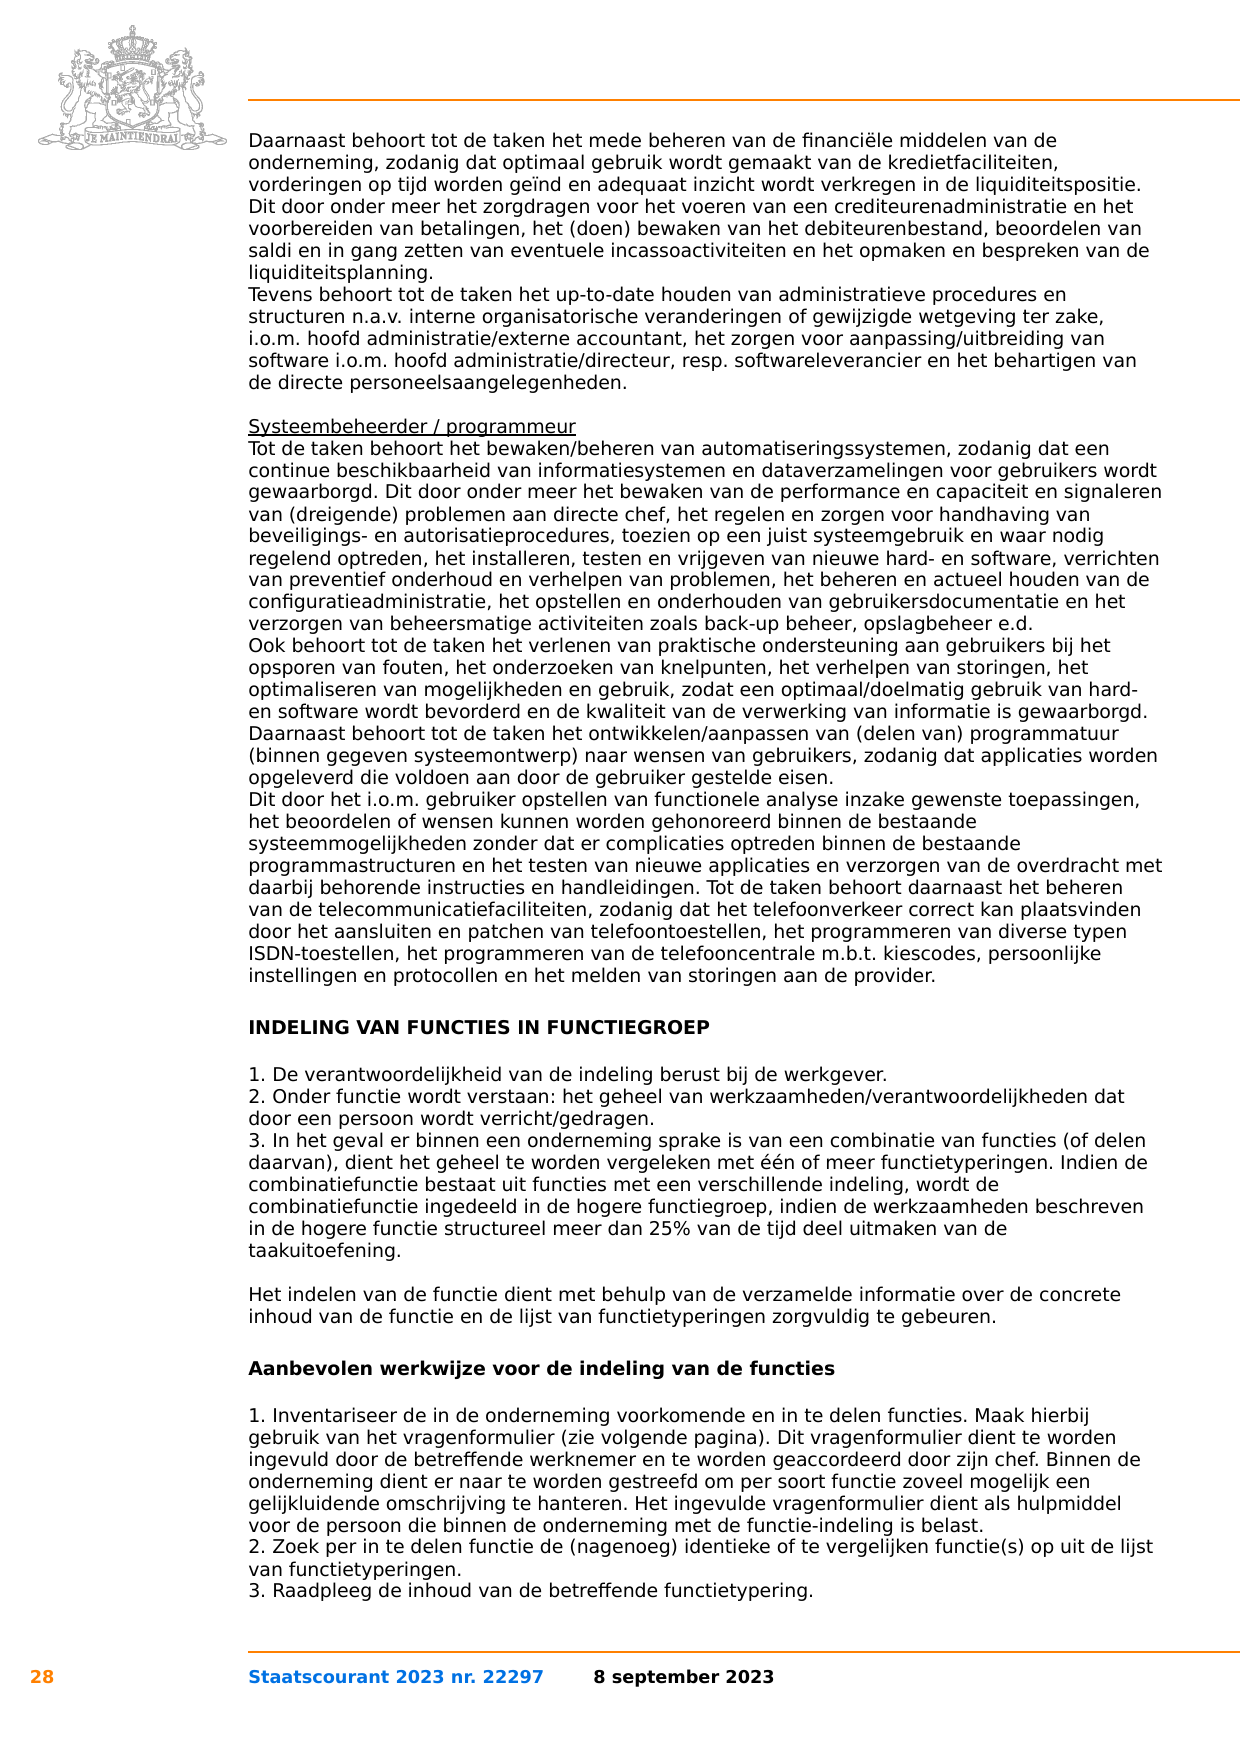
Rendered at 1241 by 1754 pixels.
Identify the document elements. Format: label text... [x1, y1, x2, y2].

text Tevens behoort tot de taken het up-to-date houden van administratieve procedures en structuren n.a.v. interne organisatorische veranderingen of gewijzigde wetgeving ter zake, i.o.m. hoofd administratie/externe accountant, het zorgen voor aanpassing/uitbreiding van software i.o.m. hoofd administratie/directeur, resp. softwareleverancier en het behartigen van de directe personeelsaangelegenheden. [248, 284, 1163, 394]
text 2. Zoek per in te delen functie de (nagenoeg) identieke of te vergelijken functie(s) op uit de lijst van functietyperingen. [248, 1536, 1163, 1580]
text 3. Raadpleeg de inhoud van de betreffende functietypering. [248, 1580, 1163, 1602]
text Tot de taken behoort het bewaken/beheren van automatiseringssystemen, zodanig dat een continue beschikbaarheid van informatiesystemen en dataverzamelingen voor gebruikers wordt gewaarborgd. Dit door onder meer het bewaken van de performance en capaciteit en signaleren van (dreigende) problemen aan directe chef, het regelen en zorgen voor handhaving van beveiligings- en autorisatieprocedures, toezien op een juist systeemgebruik en waar nodig regelend optreden, het installeren, testen en vrijgeven van nieuwe hard- en software, verrichten van preventief onderhoud en verhelpen van problemen, het beheren en actueel houden van de configuratieadministratie, het opstellen en onderhouden van gebruikersdocumentatie en het verzorgen van beheersmatige activiteiten zoals back-up beheer, opslagbeheer e.d. [248, 437, 1163, 635]
subtitle INDELING VAN FUNCTIES IN FUNCTIEGROEP [248, 1017, 1163, 1039]
text Daarnaast behoort tot de taken het mede beheren van de financiële middelen van de onderneming, zodanig dat optimaal gebruik wordt gemaakt van de kredietfaciliteiten, vorderingen op tijd worden geïnd en adequaat inzicht wordt verkregen in de liquiditeitspositie. Dit door onder meer het zorgdragen voor het voeren van een crediteurenadministratie en het voorbereiden van betalingen, het (doen) bewaken van het debiteurenbestand, beoordelen van saldi en in gang zetten van eventuele incassoactiviteiten en het opmaken en bespreken van de liquiditeitsplanning. [248, 130, 1163, 284]
text Daarnaast behoort tot de taken het ontwikkelen/aanpassen van (delen van) programmatuur (binnen gegeven systeemontwerp) naar wensen van gebruikers, zodanig dat applicaties worden opgeleverd die voldoen aan door de gebruiker gestelde eisen. [248, 723, 1163, 789]
picture [38, 25, 227, 150]
text 2. Onder functie wordt verstaan: het geheel van werkzaamheden/verantwoordelijkheden dat door een persoon wordt verricht/gedragen. [248, 1086, 1163, 1130]
text Het indelen van de functie dient met behulp van de verzamelde informatie over de concrete inhoud van de functie en de lijst van functietyperingen zorgvuldig te gebeuren. [248, 1284, 1163, 1328]
text Dit door het i.o.m. gebruiker opstellen van functionele analyse inzake gewenste toepassingen, het beoordelen of wensen kunnen worden gehonoreerd binnen de bestaande systeemmogelijkheden zonder dat er complicaties optreden binnen de bestaande programmastructuren en het testen van nieuwe applicaties en verzorgen van de overdracht met daarbij behorende instructies en handleidingen. Tot de taken behoort daarnaast het beheren van de telecommunicatiefaciliteiten, zodanig dat het telefoonverkeer correct kan plaatsvinden door het aansluiten en patchen van telefoontoestellen, het programmeren van diverse typen ISDN-toestellen, het programmeren van de telefooncentrale m.b.t. kiescodes, persoonlijke instellingen en protocollen en het melden van storingen aan de provider. [248, 789, 1163, 987]
text 3. In het geval er binnen een onderneming sprake is van een combinatie van functies (of delen daarvan), dient het geheel te worden vergeleken met één of meer functietyperingen. Indien de combinatiefunctie bestaat uit functies met een verschillende indeling, wordt de combinatiefunctie ingedeeld in de hogere functiegroep, indien de werkzaamheden beschreven in de hogere functie structureel meer dan 25% van de tijd deel uitmaken van de taakuitoefening. [248, 1130, 1163, 1262]
text Ook behoort tot de taken het verlenen van praktische ondersteuning aan gebruikers bij het opsporen van fouten, het onderzoeken van knelpunten, het verhelpen van storingen, het optimaliseren van mogelijkheden en gebruik, zodat een optimaal/doelmatig gebruik van hard- en software wordt bevorderd en de kwaliteit van de verwerking van informatie is gewaarborgd. [248, 635, 1163, 723]
text 1. Inventariseer de in de onderneming voorkomende en in te delen functies. Maak hierbij gebruik van het vragenformulier (zie volgende pagina). Dit vragenformulier dient te worden ingevuld door de betreffende werknemer en te worden geaccordeerd door zijn chef. Binnen de onderneming dient er naar te worden gestreefd om per soort functie zoveel mogelijk een gelijkluidende omschrijving te hanteren. Het ingevulde vragenformulier dient als hulpmiddel voor de persoon die binnen de onderneming met de functie-indeling is belast. [248, 1404, 1163, 1536]
subtitle Aanbevolen werkwijze voor de indeling van de functies [248, 1358, 1163, 1379]
text 1. De verantwoordelijkheid van de indeling berust bij de werkgever. [248, 1064, 1163, 1086]
text Systeembeheerder / programmeur [248, 416, 1163, 437]
